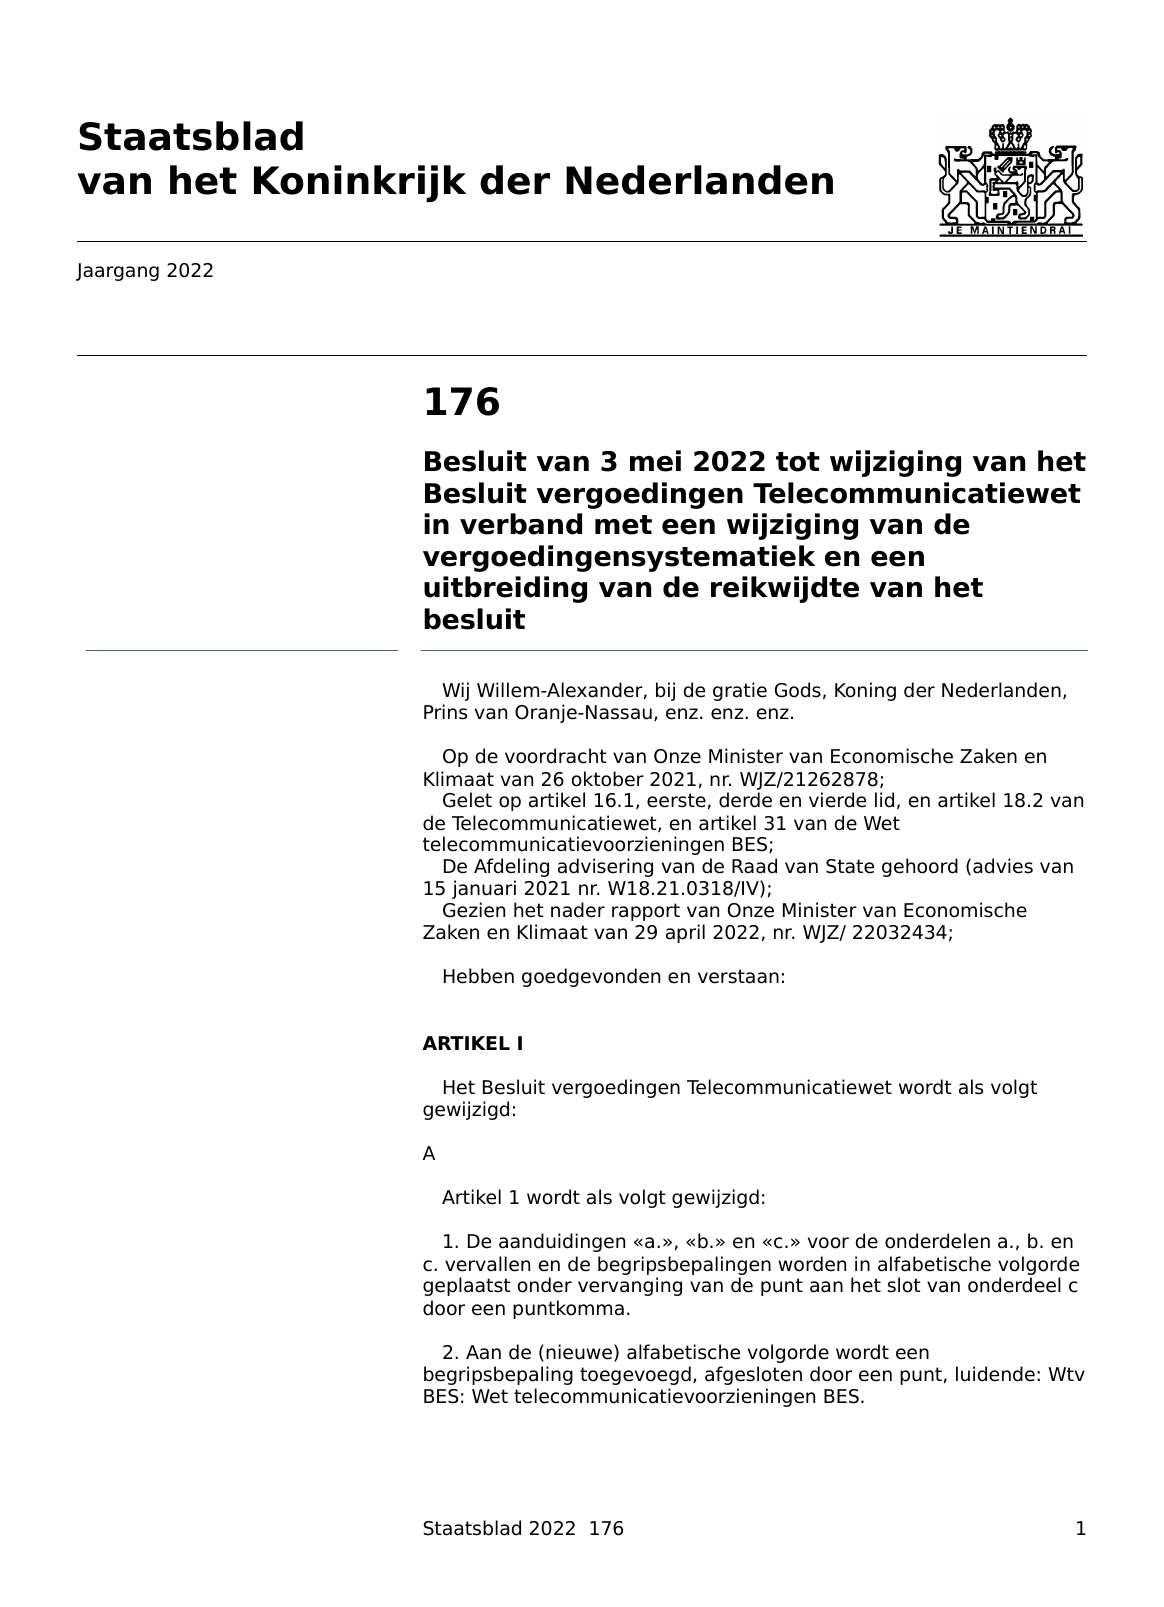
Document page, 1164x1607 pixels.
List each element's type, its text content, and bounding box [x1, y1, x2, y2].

text De Afdeling advisering van de Raad van State gehoord (advies van 15 januari 2021 nr. W18.21.0318/IV); [422, 856, 1087, 900]
table_cell Jaargang 2022 [77, 242, 1087, 355]
text Hebben goedgevonden en verstaan: [422, 966, 1087, 988]
subtitle ARTIKEL I [422, 1033, 1087, 1055]
text 1. De aanduidingen «a.», «b.» en «c.» voor de onderdelen a., b. en c. vervallen en de begripsbepalingen worden in alfabetische volgorde geplaatst onder vervanging van de punt aan het slot van onderdeel c door een puntkomma. [422, 1231, 1087, 1319]
table_header Staatsblad van het Koninkrijk der Nederlanden [77, 100, 886, 241]
text Op de voordracht van Onze Minister van Economische Zaken en Klimaat van 26 oktober 2021, nr. WJZ/21262878; [422, 746, 1087, 790]
subtitle 176 [422, 381, 1087, 424]
table_header [886, 100, 1087, 241]
text Gezien het nader rapport van Onze Minister van Economische Zaken en Klimaat van 29 april 2022, nr. WJZ/ 22032434; [422, 900, 1087, 944]
text Artikel 1 wordt als volgt gewijzigd: [422, 1187, 1087, 1209]
text Het Besluit vergoedingen Telecommunicatiewet wordt als volgt gewijzigd: [422, 1077, 1087, 1121]
text A [422, 1143, 1087, 1165]
text Wij Willem-Alexander, bij de gratie Gods, Koning der Nederlanden, Prins van Oranje-Nassau, enz. enz. enz. [422, 680, 1087, 724]
picture [936, 115, 1087, 240]
text 2. Aan de (nieuwe) alfabetische volgorde wordt een begripsbepaling toegevoegd, afgesloten door een punt, luidende: Wtv BES: Wet telecommunicatievoorzieningen BES. [422, 1342, 1087, 1407]
text Gelet op artikel 16.1, eerste, derde en vierde lid, en artikel 18.2 van de Telecommunicatiewet, en artikel 31 van de Wet telecommunicatievoorzieningen BES; [422, 790, 1087, 856]
text Besluit van 3 mei 2022 tot wijziging van het Besluit vergoedingen Telecommunicatiewet in verband met een wijziging van de vergoedingensystematiek en een uitbreiding van de reikwijdte van het besluit [422, 447, 1087, 636]
